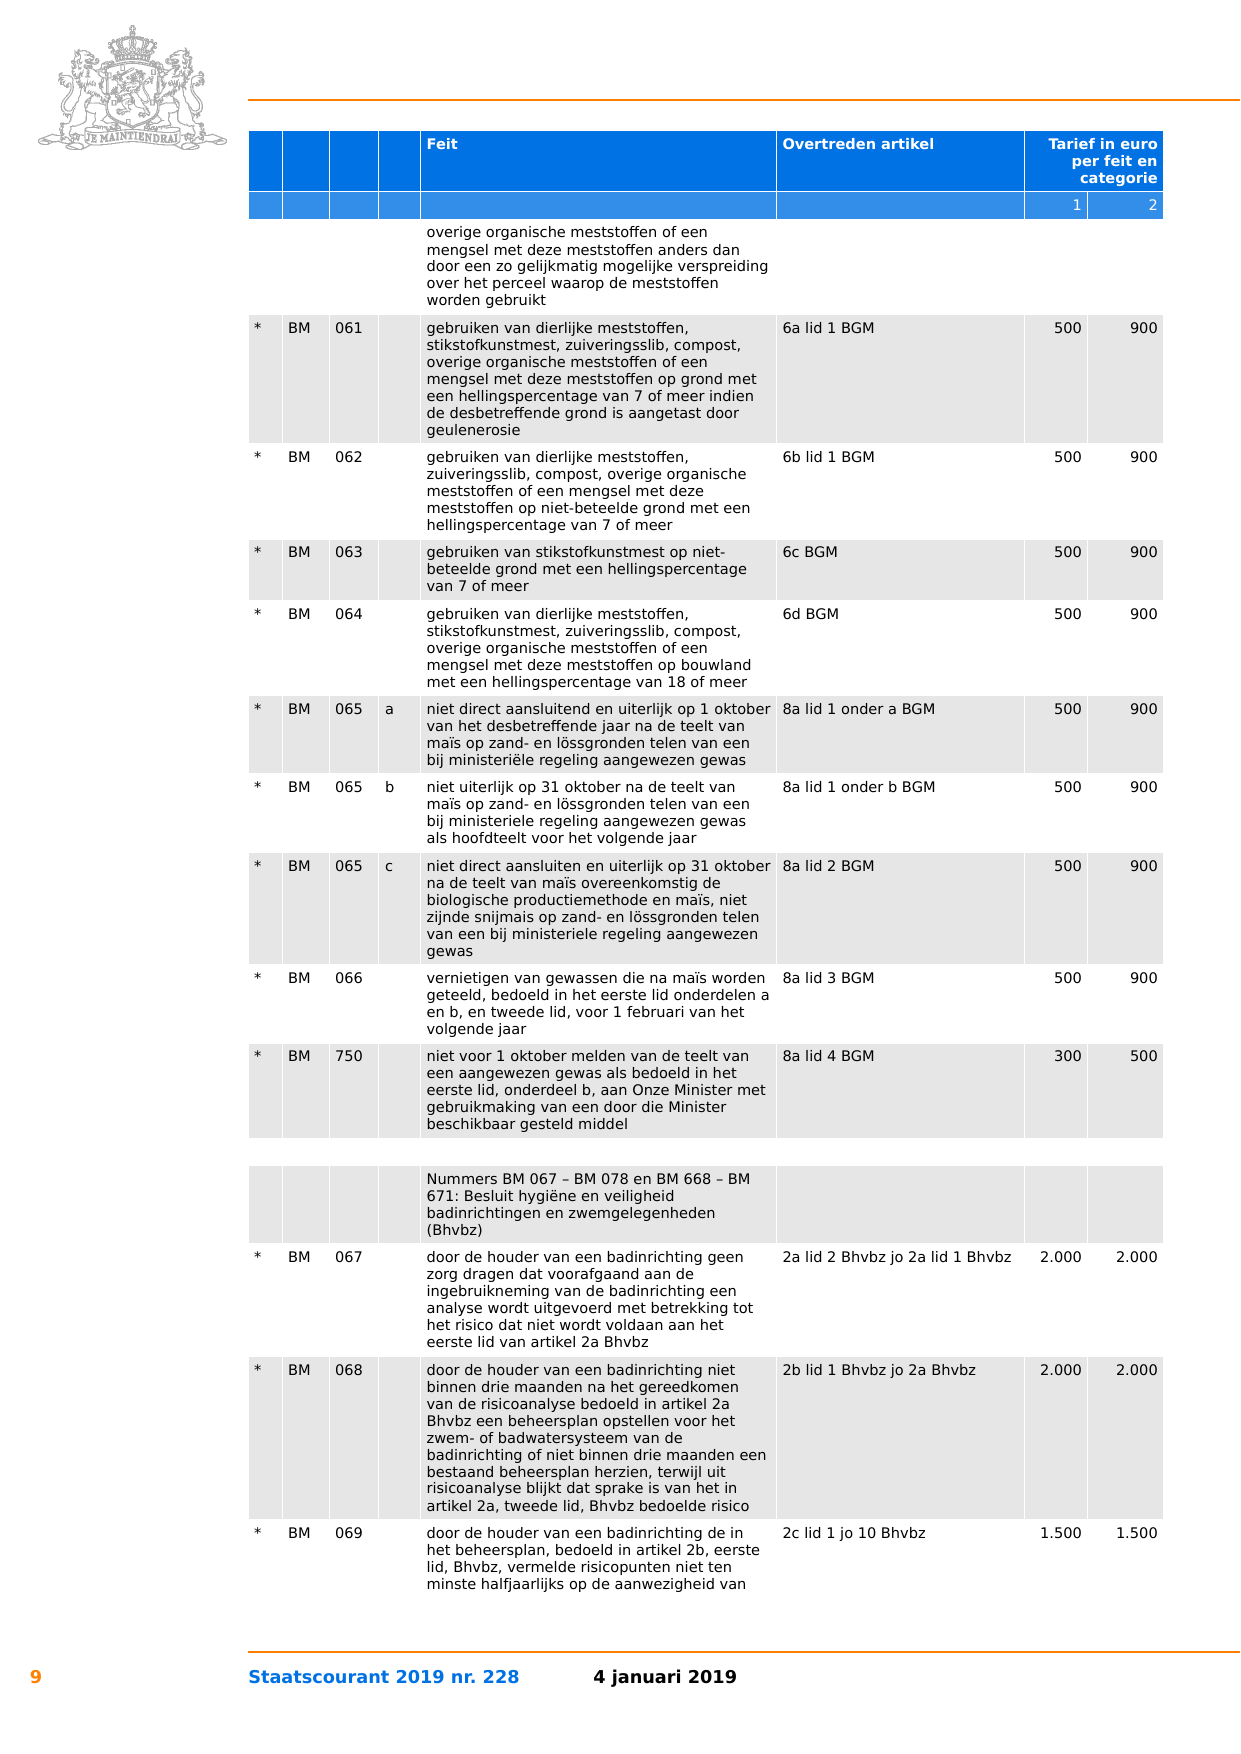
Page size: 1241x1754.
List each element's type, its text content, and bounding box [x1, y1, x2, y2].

table_cell BM [283, 1245, 329, 1356]
table_cell [379, 444, 420, 538]
table_cell Nummers BM 067 – BM 078 en BM 668 – BM 671: Besluit hygiëne en veiligheid badinrichtingen en zwemgelegenheden (Bhvbz) [421, 1166, 776, 1243]
table_cell c [379, 853, 420, 964]
table_cell [249, 220, 282, 314]
table_cell BM [283, 775, 329, 852]
table_cell 500 [1025, 775, 1087, 852]
table_cell BM [283, 601, 329, 695]
table_cell * [249, 315, 282, 443]
table_cell 2.000 [1088, 1245, 1163, 1356]
table_cell [249, 192, 282, 219]
table_cell [777, 1166, 1024, 1243]
table_header [283, 131, 329, 191]
table_cell 900 [1088, 853, 1163, 964]
table_cell [330, 192, 378, 219]
table_cell 065 [330, 696, 378, 773]
table_cell 900 [1088, 540, 1163, 600]
table_cell 500 [1025, 601, 1087, 695]
table_cell [777, 220, 1024, 314]
table_cell 500 [1025, 696, 1087, 773]
table_cell niet direct aansluitend en uiterlijk op 1 oktober van het desbetreffende jaar na de teelt van maïs op zand- en lössgronden telen van een bij ministeriële regeling aangewezen gewas [421, 696, 776, 773]
table_cell vernietigen van gewassen die na maïs worden geteeld, bedoeld in het eerste lid onderdelen a en b, en tweede lid, voor 1 februari van het volgende jaar [421, 965, 776, 1042]
table_cell BM [283, 696, 329, 773]
table_cell [777, 1139, 1024, 1165]
table_cell [379, 1139, 420, 1165]
table_cell [1088, 1139, 1163, 1165]
table_cell door de houder van een badinrichting geen zorg dragen dat voorafgaand aan de ingebruikneming van de badinrichting een analyse wordt uitgevoerd met betrekking tot het risico dat niet wordt voldaan aan het eerste lid van artikel 2a Bhvbz [421, 1245, 776, 1356]
table_cell 8a lid 1 onder b BGM [777, 775, 1024, 852]
table_cell gebruiken van dierlijke meststoffen, stikstofkunstmest, zuiveringsslib, compost, overige organische meststoffen of een mengsel met deze meststoffen op bouwland met een hellingspercentage van 18 of meer [421, 601, 776, 695]
table_cell gebruiken van stikstofkunstmest op niet-beteelde grond met een hellingspercentage van 7 of meer [421, 540, 776, 600]
table_cell [249, 1139, 282, 1165]
table_cell BM [283, 1044, 329, 1138]
table_cell [379, 1245, 420, 1356]
table_cell [283, 1139, 329, 1165]
table_cell 900 [1088, 601, 1163, 695]
table_cell 1.500 [1088, 1520, 1163, 1597]
table_cell * [249, 1357, 282, 1519]
table_cell [330, 1139, 378, 1165]
table_cell 067 [330, 1245, 378, 1356]
table_cell [379, 965, 420, 1042]
table_cell 6a lid 1 BGM [777, 315, 1024, 443]
table_cell [283, 220, 329, 314]
table_cell 068 [330, 1357, 378, 1519]
table_cell 064 [330, 601, 378, 695]
table_cell [283, 192, 329, 219]
table_cell * [249, 965, 282, 1042]
table_cell 900 [1088, 696, 1163, 773]
table_cell 6c BGM [777, 540, 1024, 600]
table_cell 500 [1025, 444, 1087, 538]
table_cell [379, 601, 420, 695]
table_cell BM [283, 965, 329, 1042]
table_cell 900 [1088, 775, 1163, 852]
table_cell BM [283, 1520, 329, 1597]
table_cell [379, 220, 420, 314]
table_cell gebruiken van dierlijke meststoffen, stikstofkunstmest, zuiveringsslib, compost, overige organische meststoffen of een mengsel met deze meststoffen op grond met een hellingspercentage van 7 of meer indien de desbetreffende grond is aangetast door geulenerosie [421, 315, 776, 443]
table_cell 500 [1025, 540, 1087, 600]
table_cell 061 [330, 315, 378, 443]
table_cell gebruiken van dierlijke meststoffen, zuiveringsslib, compost, overige organische meststoffen of een mengsel met deze meststoffen op niet-beteelde grond met een hellingspercentage van 7 of meer [421, 444, 776, 538]
table_cell [379, 540, 420, 600]
table_cell 065 [330, 853, 378, 964]
table_cell 750 [330, 1044, 378, 1138]
table_cell niet voor 1 oktober melden van de teelt van een aangewezen gewas als bedoeld in het eerste lid, onderdeel b, aan Onze Minister met gebruikmaking van een door die Minister beschikbaar gesteld middel [421, 1044, 776, 1138]
table_cell 1.500 [1025, 1520, 1087, 1597]
table_cell 6b lid 1 BGM [777, 444, 1024, 538]
table_cell * [249, 775, 282, 852]
table_cell [777, 192, 1024, 219]
table_cell 500 [1025, 853, 1087, 964]
table_cell * [249, 601, 282, 695]
table_cell 2.000 [1088, 1357, 1163, 1519]
table_cell door de houder van een badinrichting niet binnen drie maanden na het gereedkomen van de risicoanalyse bedoeld in artikel 2a Bhvbz een beheersplan opstellen voor het zwem- of badwatersysteem van de badinrichting of niet binnen drie maanden een bestaand beheersplan herzien, terwijl uit risicoanalyse blijkt dat sprake is van het in artikel 2a, tweede lid, Bhvbz bedoelde risico [421, 1357, 776, 1519]
table_cell [1088, 1166, 1163, 1243]
table_header [330, 131, 378, 191]
table_cell [330, 220, 378, 314]
table_cell * [249, 540, 282, 600]
table_cell 8a lid 2 BGM [777, 853, 1024, 964]
table_cell 500 [1088, 1044, 1163, 1138]
table_cell 065 [330, 775, 378, 852]
table_cell [379, 1520, 420, 1597]
table_cell 063 [330, 540, 378, 600]
table_header [379, 131, 420, 191]
table_cell door de houder van een badinrichting de in het beheersplan, bedoeld in artikel 2b, eerste lid, Bhvbz, vermelde risicopunten niet ten minste halfjaarlijks op de aanwezigheid van [421, 1520, 776, 1597]
table_cell 500 [1025, 315, 1087, 443]
table_cell a [379, 696, 420, 773]
table_cell * [249, 1044, 282, 1138]
table_cell 900 [1088, 965, 1163, 1042]
table_cell [421, 1139, 776, 1165]
table_cell overige organische meststoffen of een mengsel met deze meststoffen anders dan door een zo gelijkmatig mogelijke verspreiding over het perceel waarop de meststoffen worden gebruikt [421, 220, 776, 314]
table_cell [379, 1044, 420, 1138]
picture [38, 25, 227, 150]
table_header [249, 131, 282, 191]
table_cell BM [283, 315, 329, 443]
table_cell * [249, 1245, 282, 1356]
table_cell b [379, 775, 420, 852]
table_cell * [249, 1520, 282, 1597]
table_cell 900 [1088, 444, 1163, 538]
table_cell [379, 1357, 420, 1519]
table_cell niet direct aansluiten en uiterlijk op 31 oktober na de teelt van maïs overeenkomstig de biologische productiemethode en maïs, niet zijnde snijmais op zand- en lössgronden telen van een bij ministeriele regeling aangewezen gewas [421, 853, 776, 964]
table_cell 2a lid 2 Bhvbz jo 2a lid 1 Bhvbz [777, 1245, 1024, 1356]
table_cell 8a lid 4 BGM [777, 1044, 1024, 1138]
table_cell * [249, 444, 282, 538]
table_cell 300 [1025, 1044, 1087, 1138]
table_cell BM [283, 853, 329, 964]
table_cell 066 [330, 965, 378, 1042]
table_cell 2c lid 1 jo 10 Bhvbz [777, 1520, 1024, 1597]
table_cell [1025, 1139, 1087, 1165]
table_cell BM [283, 444, 329, 538]
table_cell BM [283, 1357, 329, 1519]
table_cell [283, 1166, 329, 1243]
table_cell 2 [1088, 192, 1163, 219]
table_cell [421, 192, 776, 219]
table_cell 900 [1088, 315, 1163, 443]
table_cell [249, 1166, 282, 1243]
table_cell [330, 1166, 378, 1243]
table_cell * [249, 696, 282, 773]
table_cell [379, 315, 420, 443]
table_cell 500 [1025, 965, 1087, 1042]
table_header Tarief in euro per feit en categorie [1025, 131, 1163, 191]
table_cell niet uiterlijk op 31 oktober na de teelt van maïs op zand- en lössgronden telen van een bij ministeriele regeling aangewezen gewas als hoofdteelt voor het volgende jaar [421, 775, 776, 852]
table_header Overtreden artikel [777, 131, 1024, 191]
table_cell 8a lid 3 BGM [777, 965, 1024, 1042]
table_cell 1 [1025, 192, 1087, 219]
table_cell [379, 1166, 420, 1243]
table_cell 2.000 [1025, 1357, 1087, 1519]
table_cell 069 [330, 1520, 378, 1597]
table_cell [1025, 1166, 1087, 1243]
table_cell 2.000 [1025, 1245, 1087, 1356]
table_cell 2b lid 1 Bhvbz jo 2a Bhvbz [777, 1357, 1024, 1519]
table_cell 8a lid 1 onder a BGM [777, 696, 1024, 773]
table_header Feit [421, 131, 776, 191]
table_cell 6d BGM [777, 601, 1024, 695]
table_cell * [249, 853, 282, 964]
table_cell [1025, 220, 1087, 314]
table_cell [379, 192, 420, 219]
table_cell 062 [330, 444, 378, 538]
table_cell BM [283, 540, 329, 600]
table_cell [1088, 220, 1163, 314]
